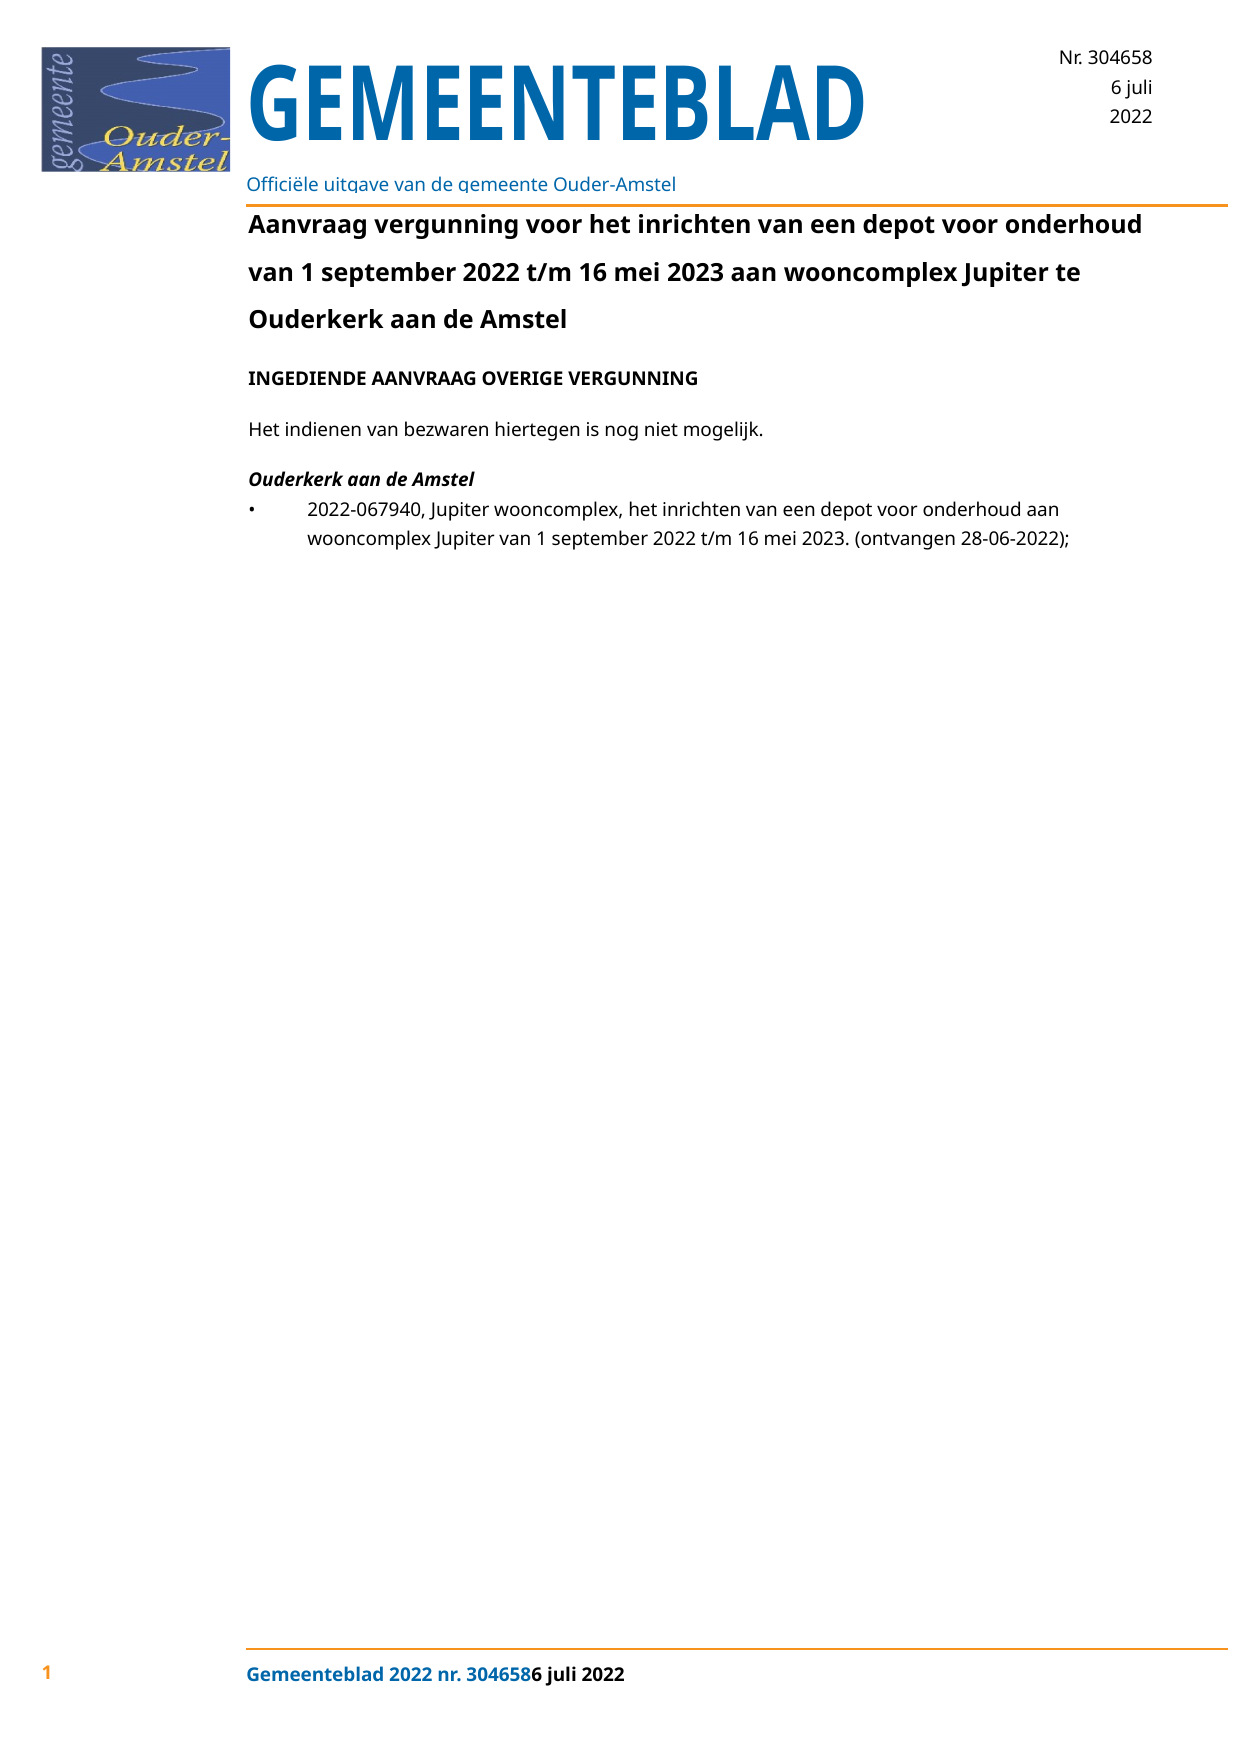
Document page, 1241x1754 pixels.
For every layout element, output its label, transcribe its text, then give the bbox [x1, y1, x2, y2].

list 2022-067940, Jupiter wooncomplex, het inrichten van een depot voor onderhoud aan wooncomplex Jupiter van 1 september 2022 t/m 16 mei 2023. (ontvangen 28-06-2022); [248, 496, 1152, 551]
text Aanvraag vergunning voor het inrichten van een depot voor onderhoud van 1 september 2022 t/m 16 mei 2023 aan wooncomplex Jupiter te Ouderkerk aan de Amstel [248, 207, 1152, 336]
text Ouderkerk aan de Amstel [248, 466, 1152, 492]
text Het indienen van bezwaren hiertegen is nog niet mogelijk. [248, 416, 1152, 442]
picture [41, 47, 231, 172]
text INGEDIENDE AANVRAAG OVERIGE VERGUNNING [248, 366, 1152, 391]
